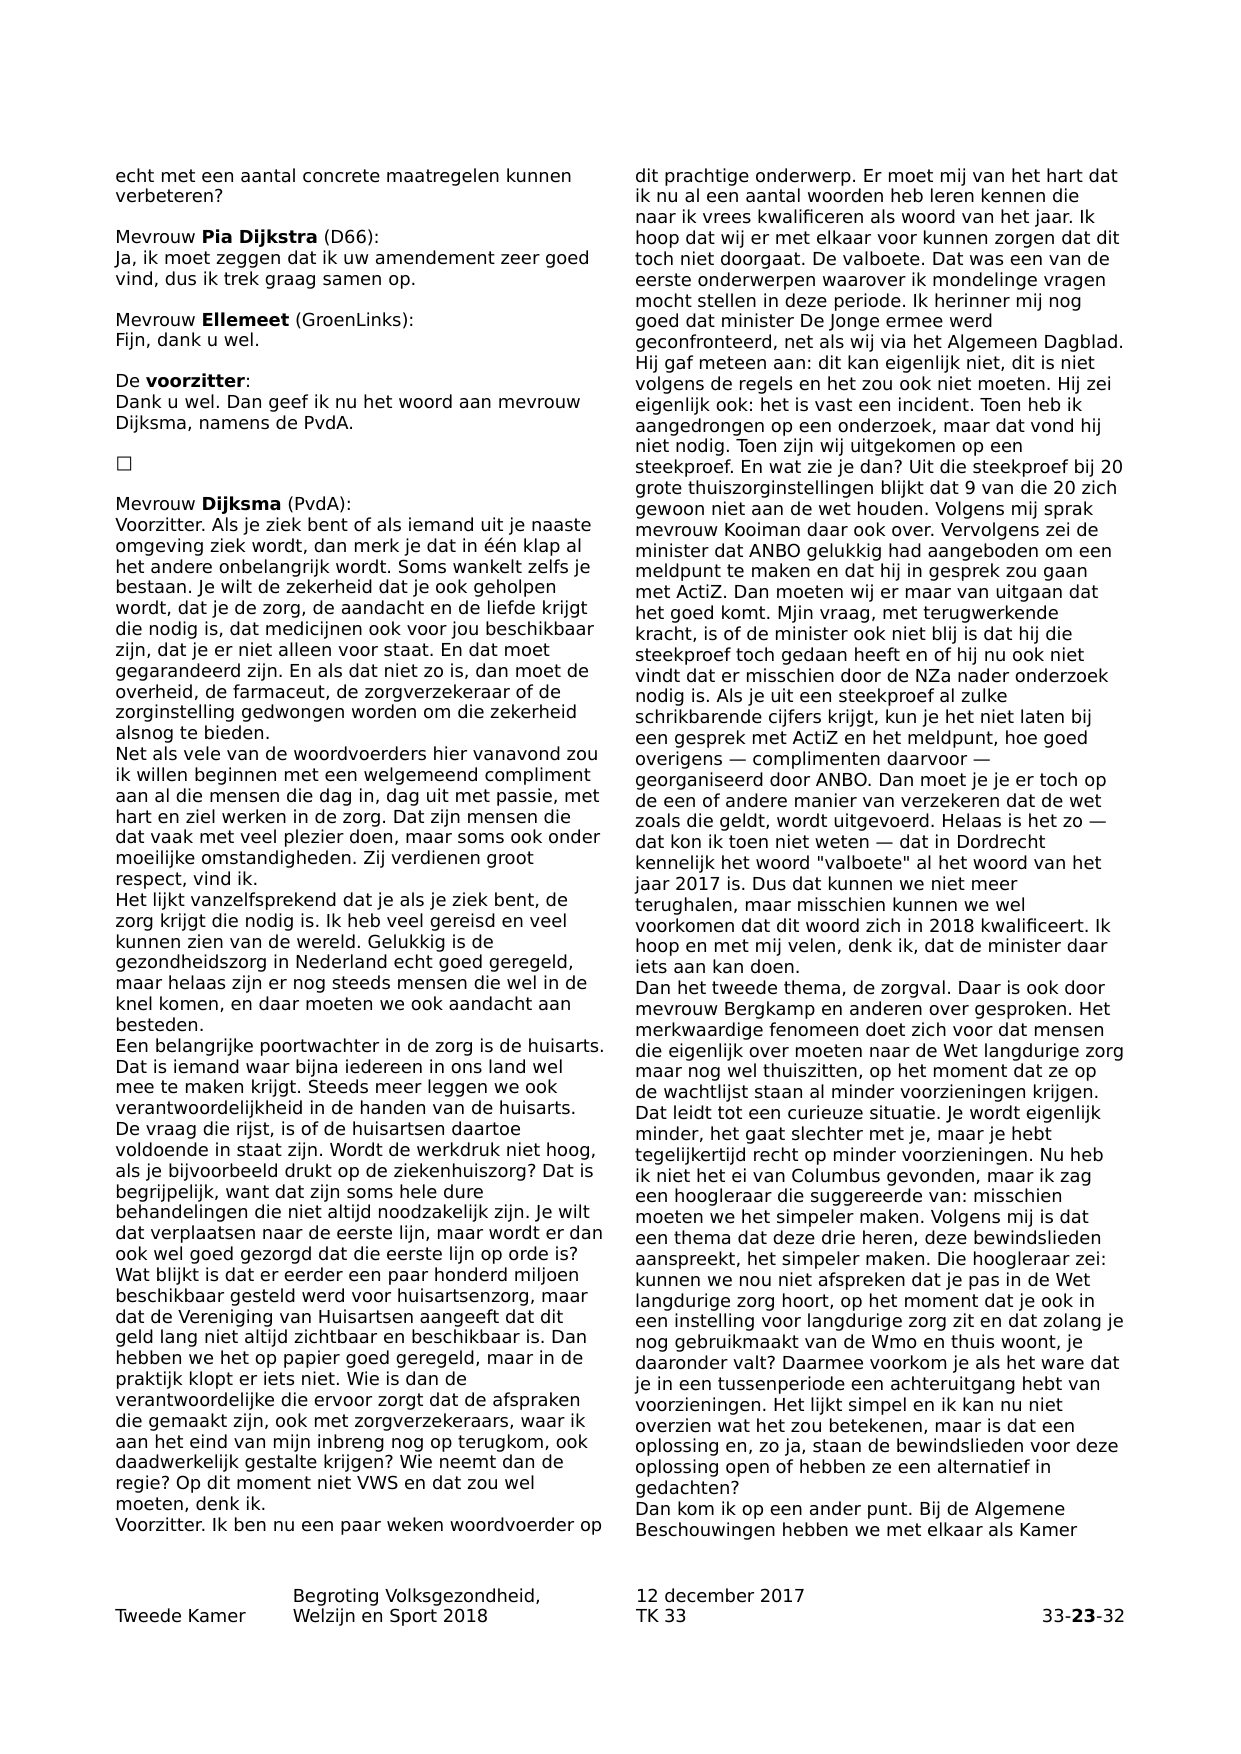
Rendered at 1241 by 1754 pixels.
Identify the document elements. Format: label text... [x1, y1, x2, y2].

text Mevrouw Dijksma (PvdA): [115, 494, 605, 515]
text Voorzitter. Ik ben nu een paar weken woordvoerder op [115, 1515, 605, 1536]
text dit prachtige onderwerp. Er moet mij van het hart dat ik nu al een aantal woorden heb leren kennen die naar ik vrees kwalificeren als woord van het jaar. Ik hoop dat wij er met elkaar voor kunnen zorgen dat dit toch niet doorgaat. De valboete. Dat was een van de eerste onderwerpen waarover ik mondelinge vragen mocht stellen in deze periode. Ik herinner mij nog goed dat minister De Jonge ermee werd geconfronteerd, net als wij via het Algemeen Dagblad. Hij gaf meteen aan: dit kan eigenlijk niet, dit is niet volgens de regels en het zou ook niet moeten. Hij zei eigenlijk ook: het is vast een incident. Toen heb ik aangedrongen op een onderzoek, maar dat vond hij niet nodig. Toen zijn wij uitgekomen op een steekproef. En wat zie je dan? Uit die steekproef bij 20 grote thuiszorginstellingen blijkt dat 9 van die 20 zich gewoon niet aan de wet houden. Volgens mij sprak mevrouw Kooiman daar ook over. Vervolgens zei de minister dat ANBO gelukkig had aangeboden om een meldpunt te maken en dat hij in gesprek zou gaan met ActiZ. Dan moeten wij er maar van uitgaan dat het goed komt. Mjin vraag, met terugwerkende kracht, is of de minister ook niet blij is dat hij die steekproef toch gedaan heeft en of hij nu ook niet vindt dat er misschien door de NZa nader onderzoek nodig is. Als je uit een steekproef al zulke schrikbarende cijfers krijgt, kun je het niet laten bij een gesprek met ActiZ en het meldpunt, hoe goed overigens — complimenten daarvoor — georganiseerd door ANBO. Dan moet je je er toch op de een of andere manier van verzekeren dat de wet zoals die geldt, wordt uitgevoerd. Helaas is het zo — dat kon ik toen niet weten — dat in Dordrecht kennelijk het woord "valboete" al het woord van het jaar 2017 is. Dus dat kunnen we niet meer terughalen, maar misschien kunnen we wel voorkomen dat dit woord zich in 2018 kwalificeert. Ik hoop en met mij velen, denk ik, dat de minister daar iets aan kan doen. [635, 165, 1125, 978]
text Dan het tweede thema, de zorgval. Daar is ook door mevrouw Bergkamp en anderen over gesproken. Het merkwaardige fenomeen doet zich voor dat mensen die eigenlijk over moeten naar de Wet langdurige zorg maar nog wel thuiszitten, op het moment dat ze op de wachtlijst staan al minder voorzieningen krijgen. Dat leidt tot een curieuze situatie. Je wordt eigenlijk minder, het gaat slechter met je, maar je hebt tegelijkertijd recht op minder voorzieningen. Nu heb ik niet het ei van Columbus gevonden, maar ik zag een hoogleraar die suggereerde van: misschien moeten we het simpeler maken. Volgens mij is dat een thema dat deze drie heren, deze bewindslieden aanspreekt, het simpeler maken. Die hoogleraar zei: kunnen we nou niet afspreken dat je pas in de Wet langdurige zorg hoort, op het moment dat je ook in een instelling voor langdurige zorg zit en dat zolang je nog gebruikmaakt van de Wmo en thuis woont, je daaronder valt? Daarmee voorkom je als het ware dat je in een tussenperiode een achteruitgang hebt van voorzieningen. Het lijkt simpel en ik kan nu niet overzien wat het zou betekenen, maar is dat een oplossing en, zo ja, staan de bewindslieden voor deze oplossing open of hebben ze een alternatief in gedachten? [635, 978, 1125, 1499]
text Fijn, dank u wel. [115, 330, 605, 351]
text Dank u wel. Dan geef ik nu het woord aan mevrouw Dijksma, namens de PvdA. [115, 392, 605, 433]
text Voorzitter. Als je ziek bent of als iemand uit je naaste omgeving ziek wordt, dan merk je dat in één klap al het andere onbelangrijk wordt. Soms wankelt zelfs je bestaan. Je wilt de zekerheid dat je ook geholpen wordt, dat je de zorg, de aandacht en de liefde krijgt die nodig is, dat medicijnen ook voor jou beschikbaar zijn, dat je er niet alleen voor staat. En dat moet gegarandeerd zijn. En als dat niet zo is, dan moet de overheid, de farmaceut, de zorgverzekeraar of de zorginstelling gedwongen worden om die zekerheid alsnog te bieden. [115, 515, 605, 744]
text De voorzitter: [115, 371, 605, 392]
text Een belangrijke poortwachter in de zorg is de huisarts. Dat is iemand waar bijna iedereen in ons land wel mee te maken krijgt. Steeds meer leggen we ook verantwoordelijkheid in de handen van de huisarts. De vraag die rijst, is of de huisartsen daartoe voldoende in staat zijn. Wordt de werkdruk niet hoog, als je bijvoorbeeld drukt op de ziekenhuiszorg? Dat is begrijpelijk, want dat zijn soms hele dure behandelingen die niet altijd noodzakelijk zijn. Je wilt dat verplaatsen naar de eerste lijn, maar wordt er dan ook wel goed gezorgd dat die eerste lijn op orde is? Wat blijkt is dat er eerder een paar honderd miljoen beschikbaar gesteld werd voor huisartsenzorg, maar dat de Vereniging van Huisartsen aangeeft dat dit geld lang niet altijd zichtbaar en beschikbaar is. Dan hebben we het op papier goed geregeld, maar in de praktijk klopt er iets niet. Wie is dan de verantwoordelijke die ervoor zorgt dat de afspraken die gemaakt zijn, ook met zorgverzekeraars, waar ik aan het eind van mijn inbreng nog op terugkom, ook daadwerkelijk gestalte krijgen? Wie neemt dan de regie? Op dit moment niet VWS en dat zou wel moeten, denk ik. [115, 1036, 605, 1515]
text Ja, ik moet zeggen dat ik uw amendement zeer goed vind, dus ik trek graag samen op. [115, 248, 605, 289]
text ⬜ [115, 453, 605, 474]
text Net als vele van de woordvoerders hier vanavond zou ik willen beginnen met een welgemeend compliment aan al die mensen die dag in, dag uit met passie, met hart en ziel werken in de zorg. Dat zijn mensen die dat vaak met veel plezier doen, maar soms ook onder moeilijke omstandigheden. Zij verdienen groot respect, vind ik. [115, 744, 605, 890]
text Mevrouw Ellemeet (GroenLinks): [115, 309, 605, 330]
text Mevrouw Pia Dijkstra (D66): [115, 227, 605, 248]
text echt met een aantal concrete maatregelen kunnen verbeteren? [115, 165, 605, 207]
text Het lijkt vanzelfsprekend dat je als je ziek bent, de zorg krijgt die nodig is. Ik heb veel gereisd en veel kunnen zien van de wereld. Gelukkig is de gezondheidszorg in Nederland echt goed geregeld, maar helaas zijn er nog steeds mensen die wel in de knel komen, en daar moeten we ook aandacht aan besteden. [115, 890, 605, 1036]
text Dan kom ik op een ander punt. Bij de Algemene Beschouwingen hebben we met elkaar als Kamer [635, 1499, 1125, 1540]
